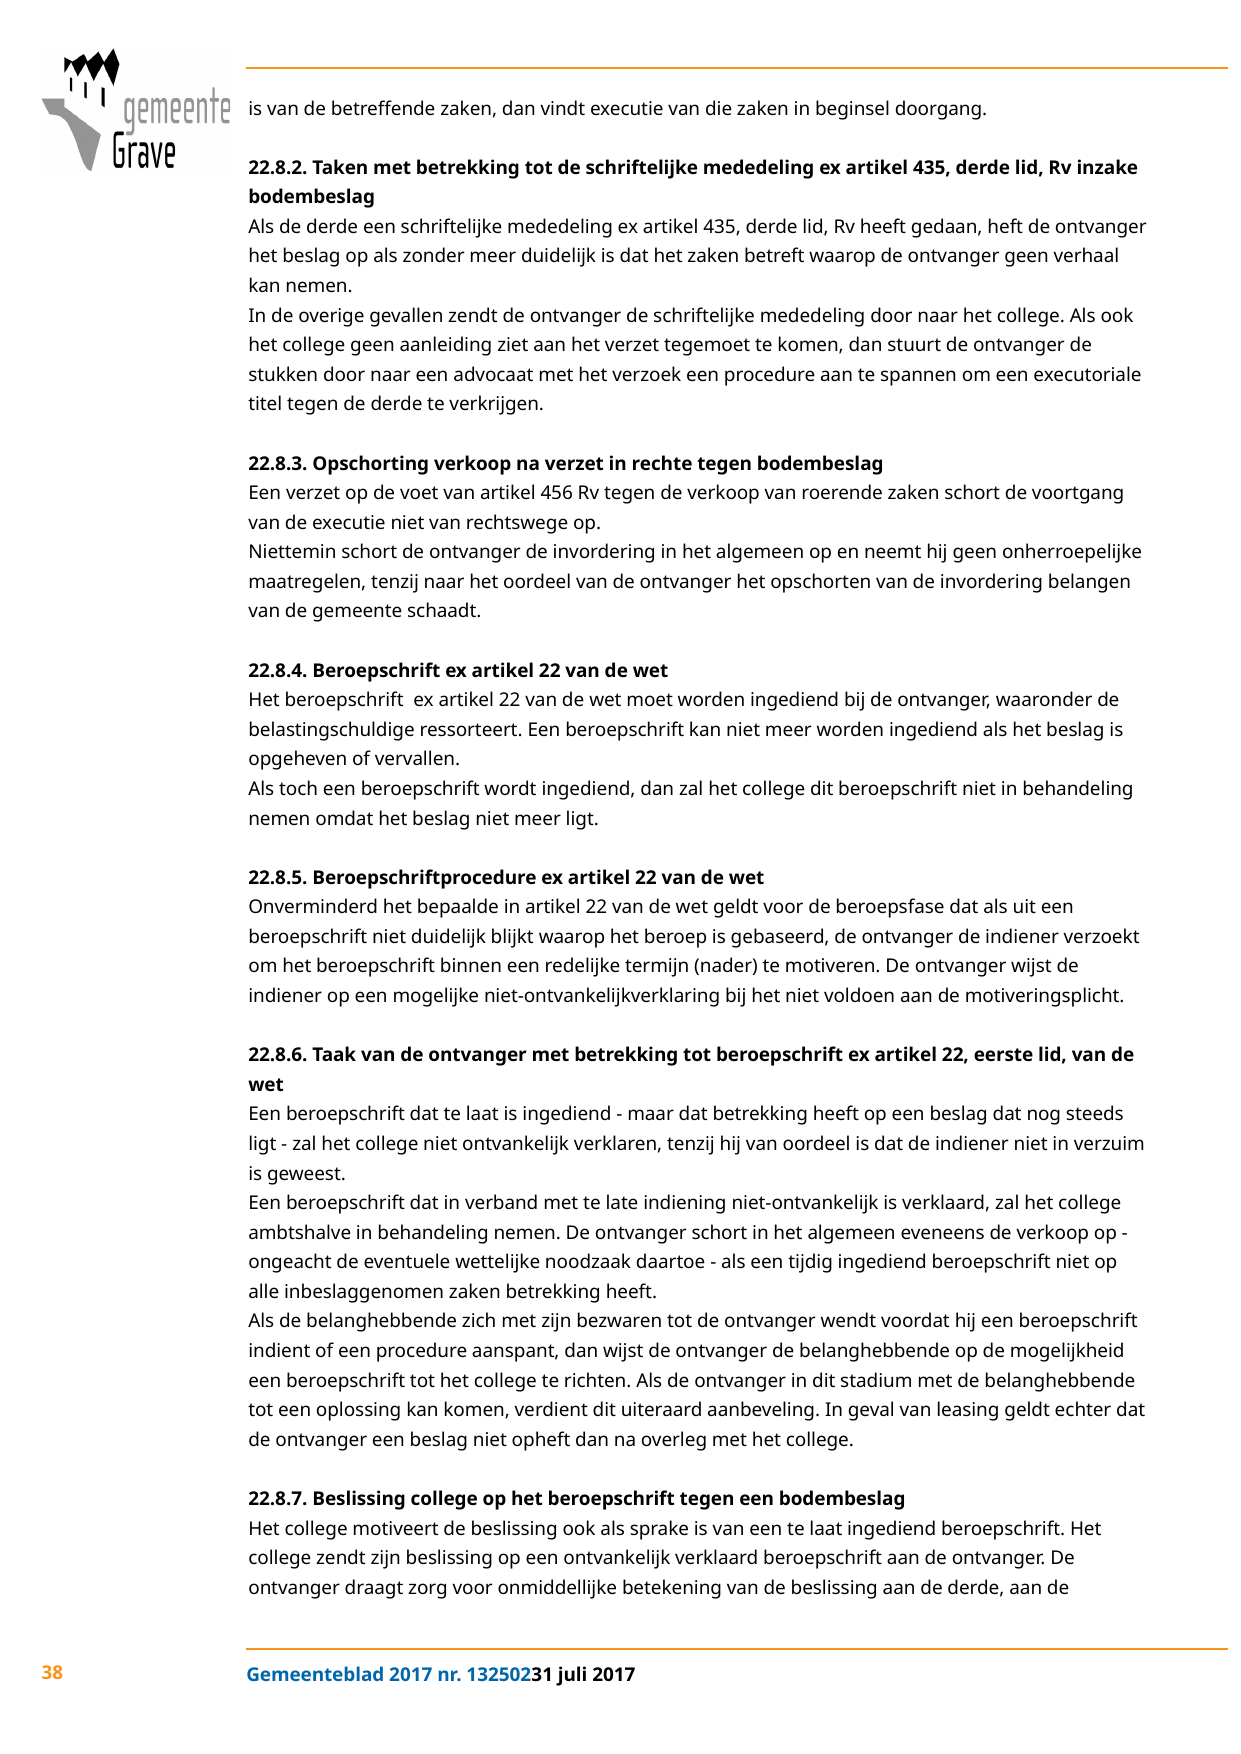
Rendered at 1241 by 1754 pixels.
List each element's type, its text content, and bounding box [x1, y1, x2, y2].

text Het beroepschrift ex artikel 22 van de wet moet worden ingediend bij de ontvanger, waaronder de belastingschuldige ressorteert. Een beroepschrift kan niet meer worden ingediend als het beslag is opgeheven of vervallen. [248, 686, 1152, 771]
text Als de derde een schriftelijke mededeling ex artikel 435, derde lid, Rv heeft gedaan, heft de ontvanger het beslag op als zonder meer duidelijk is dat het zaken betreft waarop de ontvanger geen verhaal kan nemen. [248, 213, 1152, 298]
picture [41, 47, 231, 172]
text 22.8.3. Opschorting verkoop na verzet in rechte tegen bodembeslag [248, 450, 1152, 476]
text 22.8.4. Beroepschrift ex artikel 22 van de wet [248, 657, 1152, 683]
text Onverminderd het bepaalde in artikel 22 van de wet geldt voor de beroepsfase dat als uit een beroepschrift niet duidelijk blijkt waarop het beroep is gebaseerd, de ontvanger de indiener verzoekt om het beroepschrift binnen een redelijke termijn (nader) te motiveren. De ontvanger wijst de indiener op een mogelijke niet-ontvankelijkverklaring bij het niet voldoen aan de motiveringsplicht. [248, 893, 1152, 1008]
text Het college motiveert de beslissing ook als sprake is van een te laat ingediend beroepschrift. Het college zendt zijn beslissing op een ontvankelijk verklaard beroepschrift aan de ontvanger. De ontvanger draagt zorg voor onmiddellijke betekening van de beslissing aan de derde, aan de [248, 1515, 1152, 1600]
text Een beroepschrift dat te laat is ingediend - maar dat betrekking heeft op een beslag dat nog steeds ligt - zal het college niet ontvankelijk verklaren, tenzij hij van oordeel is dat de indiener niet in verzuim is geweest. [248, 1101, 1152, 1186]
text In de overige gevallen zendt de ontvanger de schriftelijke mededeling door naar het college. Als ook het college geen aanleiding ziet aan het verzet tegemoet te komen, dan stuurt de ontvanger de stukken door naar een advocaat met het verzoek een procedure aan te spannen om een executoriale titel tegen de derde te verkrijgen. [248, 302, 1152, 416]
text 22.8.5. Beroepschriftprocedure ex artikel 22 van de wet [248, 864, 1152, 890]
text Een verzet op de voet van artikel 456 Rv tegen de verkoop van roerende zaken schort de voortgang van de executie niet van rechtswege op. [248, 479, 1152, 535]
text 22.8.7. Beslissing college op het beroepschrift tegen een bodembeslag [248, 1485, 1152, 1511]
text Niettemin schort de ontvanger de invordering in het algemeen op en neemt hij geen onherroepelijke maatregelen, tenzij naar het oordeel van de ontvanger het opschorten van de invordering belangen van de gemeente schaadt. [248, 538, 1152, 623]
text 22.8.6. Taak van de ontvanger met betrekking tot beroepschrift ex artikel 22, eerste lid, van de wet [248, 1041, 1152, 1097]
text Als toch een beroepschrift wordt ingediend, dan zal het college dit beroepschrift niet in behandeling nemen omdat het beslag niet meer ligt. [248, 775, 1152, 831]
text Als de belanghebbende zich met zijn bezwaren tot de ontvanger wendt voordat hij een beroepschrift indient of een procedure aanspant, dan wijst de ontvanger de belanghebbende op de mogelijkheid een beroepschrift tot het college te richten. Als de ontvanger in dit stadium met de belanghebbende tot een oplossing kan komen, verdient dit uiteraard aanbeveling. In geval van leasing geldt echter dat de ontvanger een beslag niet opheft dan na overleg met het college. [248, 1308, 1152, 1452]
text 22.8.2. Taken met betrekking tot de schriftelijke mededeling ex artikel 435, derde lid, Rv inzake bodembeslag [248, 154, 1152, 209]
text is van de betreffende zaken, dan vindt executie van die zaken in beginsel doorgang. [248, 95, 1152, 121]
text Een beroepschrift dat in verband met te late indiening niet-ontvankelijk is verklaard, zal het college ambtshalve in behandeling nemen. De ontvanger schort in het algemeen eveneens de verkoop op - ongeacht de eventuele wettelijke noodzaak daartoe - als een tijdig ingediend beroepschrift niet op alle inbeslaggenomen zaken betrekking heeft. [248, 1189, 1152, 1304]
